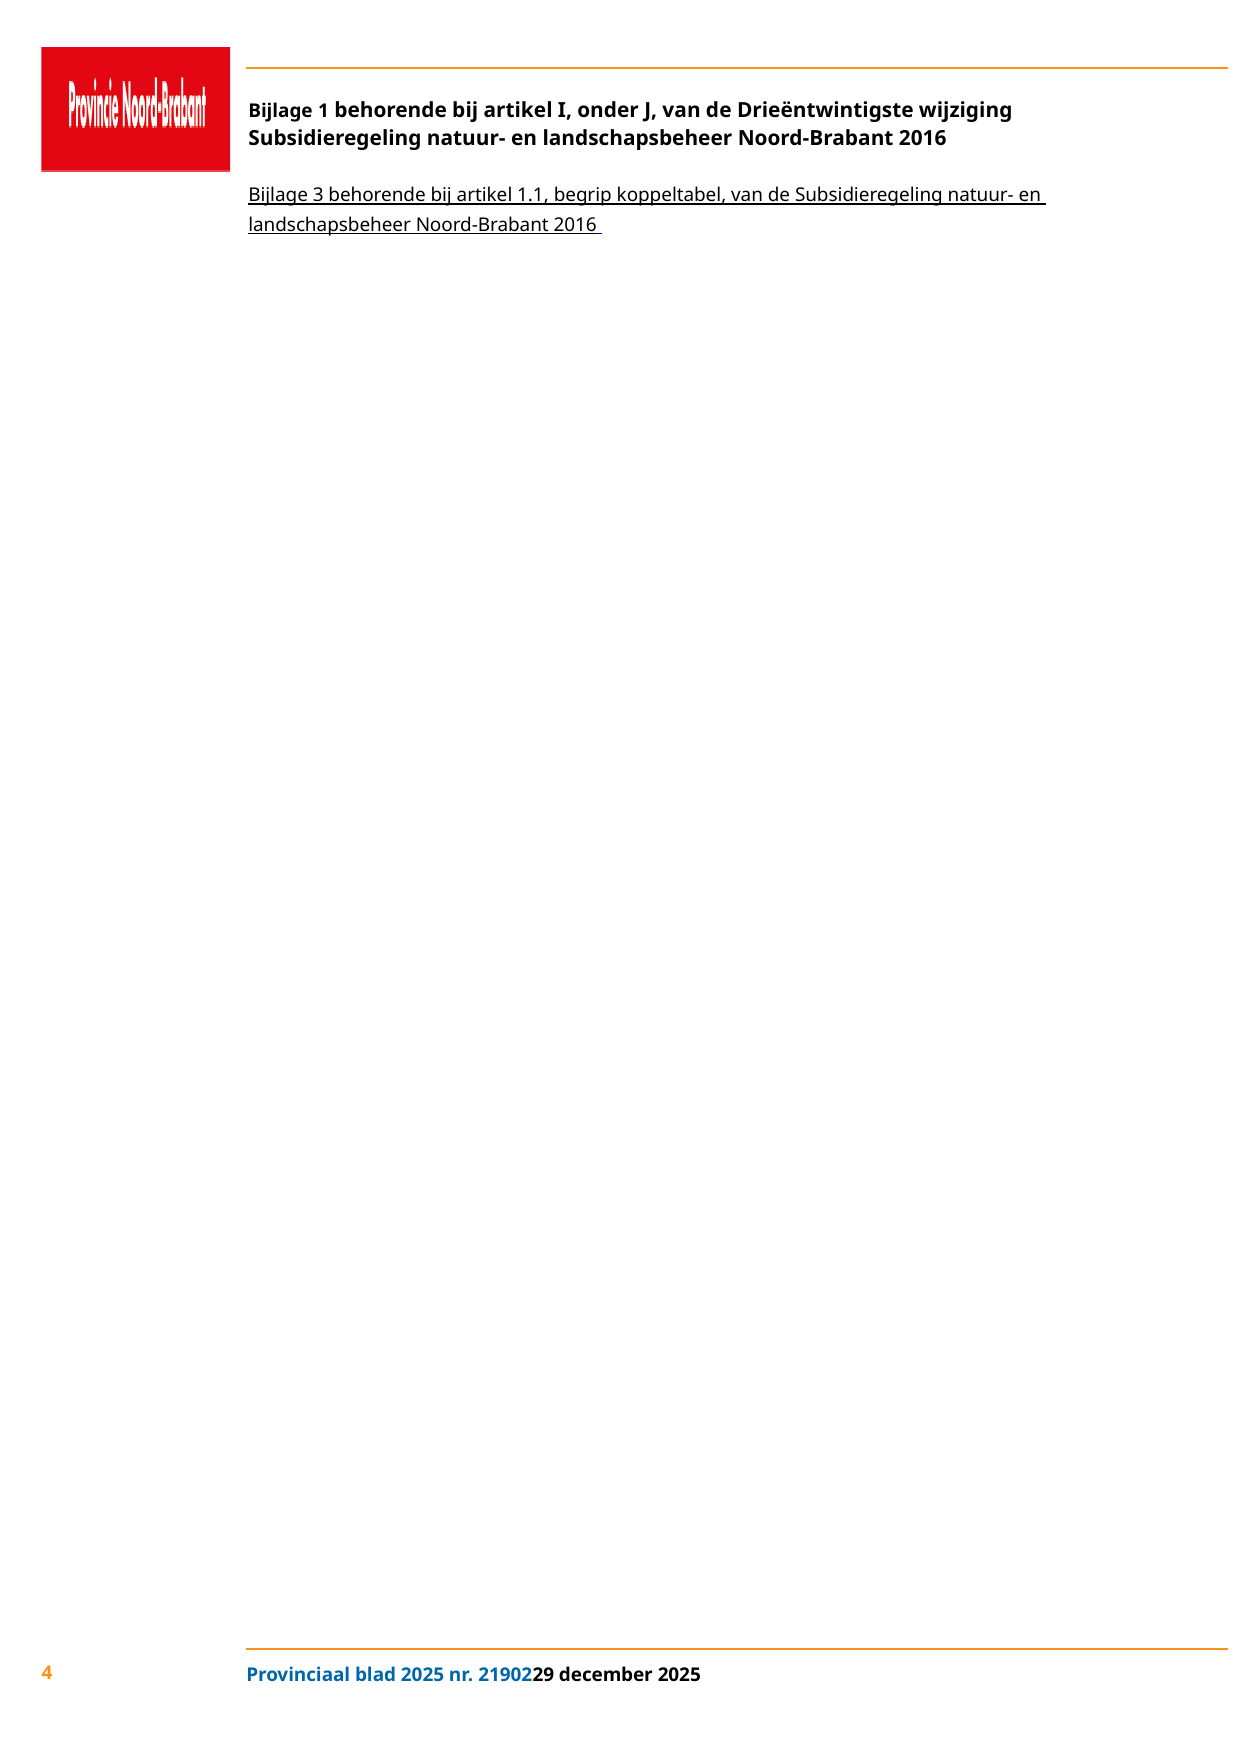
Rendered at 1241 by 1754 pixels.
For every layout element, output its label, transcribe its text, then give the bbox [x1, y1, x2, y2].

text Bijlage 3 behorende bij artikel 1.1, begrip koppeltabel, van de Subsidieregeling natuur- en landschapsbeheer Noord-Brabant 2016 [248, 181, 1152, 237]
text Bijlage 1 behorende bij artikel I, onder J, van de Drieëntwintigste wijziging Subsidieregeling natuur- en landschapsbeheer Noord-Brabant 2016 [248, 95, 1152, 152]
picture [41, 47, 231, 172]
